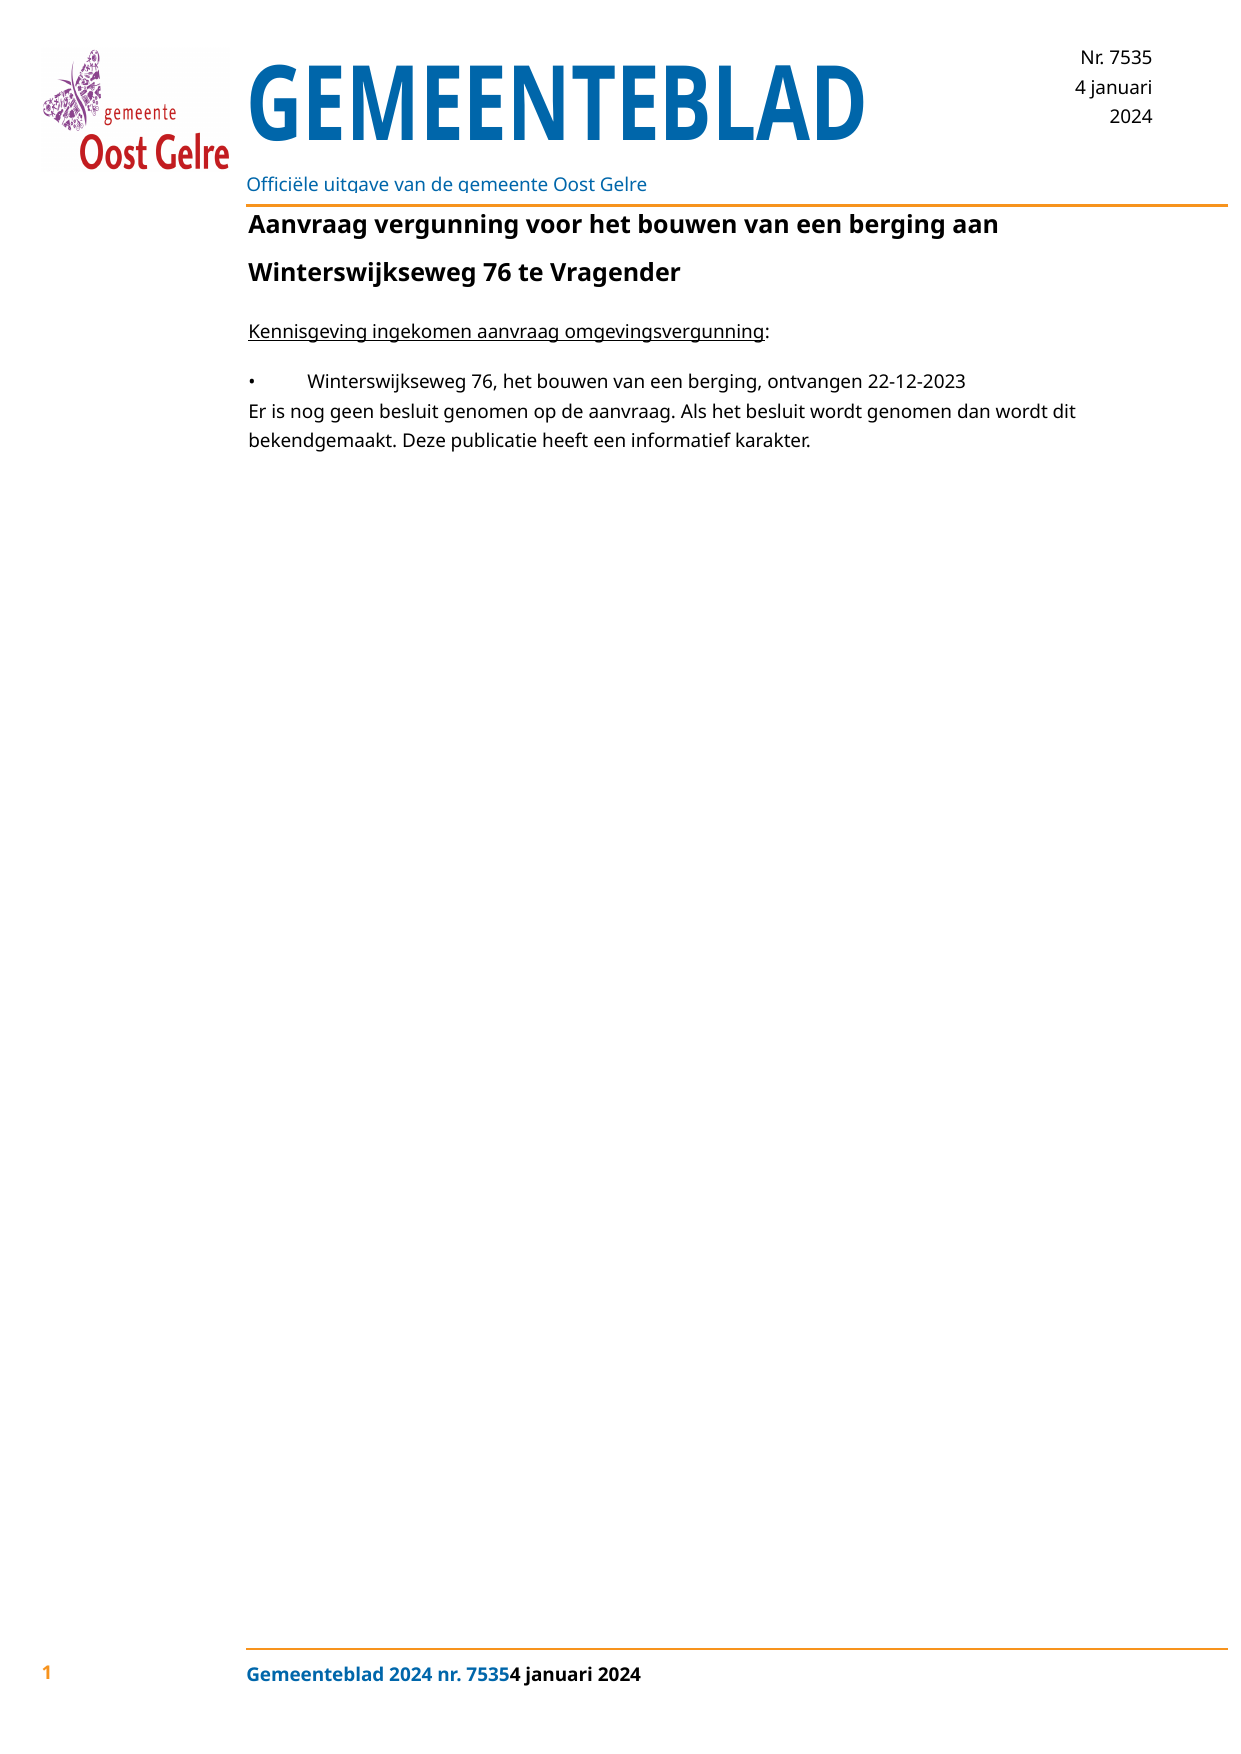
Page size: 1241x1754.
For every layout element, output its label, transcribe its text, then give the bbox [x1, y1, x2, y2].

text Er is nog geen besluit genomen op de aanvraag. Als het besluit wordt genomen dan wordt dit bekendgemaakt. Deze publicatie heeft een informatief karakter. [248, 398, 1152, 453]
text Kennisgeving ingekomen aanvraag omgevingsvergunning: [248, 318, 1152, 344]
list Winterswijkseweg 76, het bouwen van een berging, ontvangen 22-12-2023 [248, 368, 1152, 394]
picture [41, 47, 231, 172]
text Aanvraag vergunning voor het bouwen van een berging aan Winterswijkseweg 76 te Vragender [248, 207, 1152, 288]
